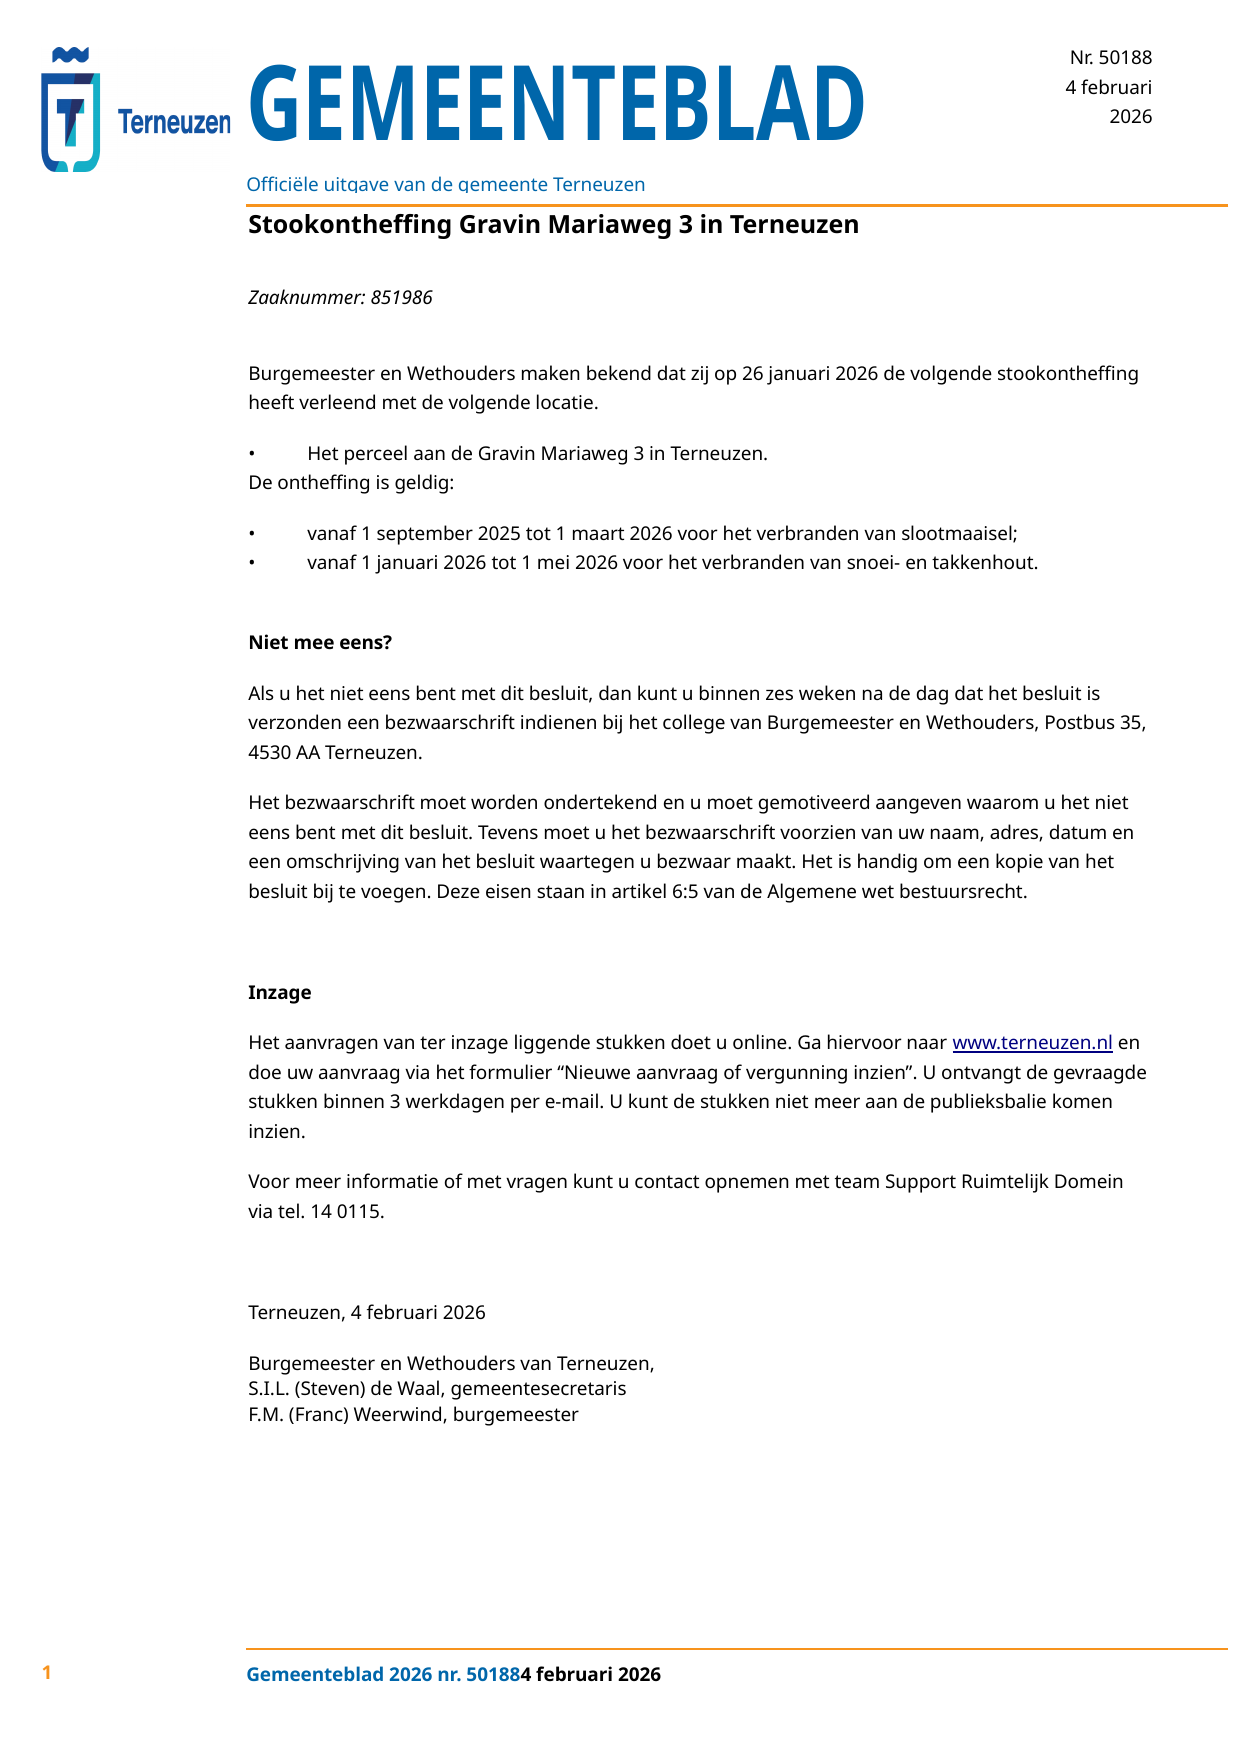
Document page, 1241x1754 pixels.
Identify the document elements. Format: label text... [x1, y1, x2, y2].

list vanaf 1 september 2025 tot 1 maart 2026 voor het verbranden van slootmaaisel; [248, 520, 1152, 546]
text Zaaknummer: 851986 [248, 284, 1152, 309]
table_header Burgemeester en Wethouders van Terneuzen, [248, 1350, 1152, 1375]
picture [41, 47, 231, 172]
list Het perceel aan de Gravin Mariaweg 3 in Terneuzen. [248, 440, 1152, 466]
text Stookontheffing Gravin Mariaweg 3 in Terneuzen [248, 207, 1152, 241]
table_cell F.M. (Franc) Weerwind, burgemeester [248, 1401, 1152, 1427]
table_cell [714, 1375, 1152, 1401]
text Als u het niet eens bent met dit besluit, dan kunt u binnen zes weken na de dag dat het besluit is verzonden een bezwaarschrift indienen bij het college van Burgemeester en Wethouders, Postbus 35, 4530 AA Terneuzen. [248, 680, 1152, 765]
list vanaf 1 januari 2026 tot 1 mei 2026 voor het verbranden van snoei- en takkenhout. [248, 549, 1152, 575]
text Niet mee eens? [248, 629, 1152, 655]
text Terneuzen, 4 februari 2026 [248, 1299, 1152, 1325]
text Het aanvragen van ter inzage liggende stukken doet u online. Ga hiervoor naar www.terneuzen.nl en doe uw aanvraag via het formulier “Nieuwe aanvraag of vergunning inzien”. U ontvangt de gevraagde stukken binnen 3 werkdagen per e-mail. U kunt de stukken niet meer aan de publieksbalie komen inzien. [248, 1029, 1152, 1144]
text Het bezwaarschrift moet worden ondertekend en u moet gemotiveerd aangeven waarom u het niet eens bent met dit besluit. Tevens moet u het bezwaarschrift voorzien van uw naam, adres, datum en een omschrijving van het besluit waartegen u bezwaar maakt. Het is handig om een kopie van het besluit bij te voegen. Deze eisen staan in artikel 6:5 van de Algemene wet bestuursrecht. [248, 789, 1152, 904]
text De ontheffing is geldig: [248, 469, 1152, 495]
table_cell S.I.L. (Steven) de Waal, gemeentesecretaris [248, 1375, 714, 1401]
text Burgemeester en Wethouders maken bekend dat zij op 26 januari 2026 de volgende stookontheffing heeft verleend met de volgende locatie. [248, 360, 1152, 415]
text Voor meer informatie of met vragen kunt u contact opnemen met team Support Ruimtelijk Domein via tel. 14 0115. [248, 1169, 1152, 1224]
text Inzage [248, 979, 1152, 1005]
